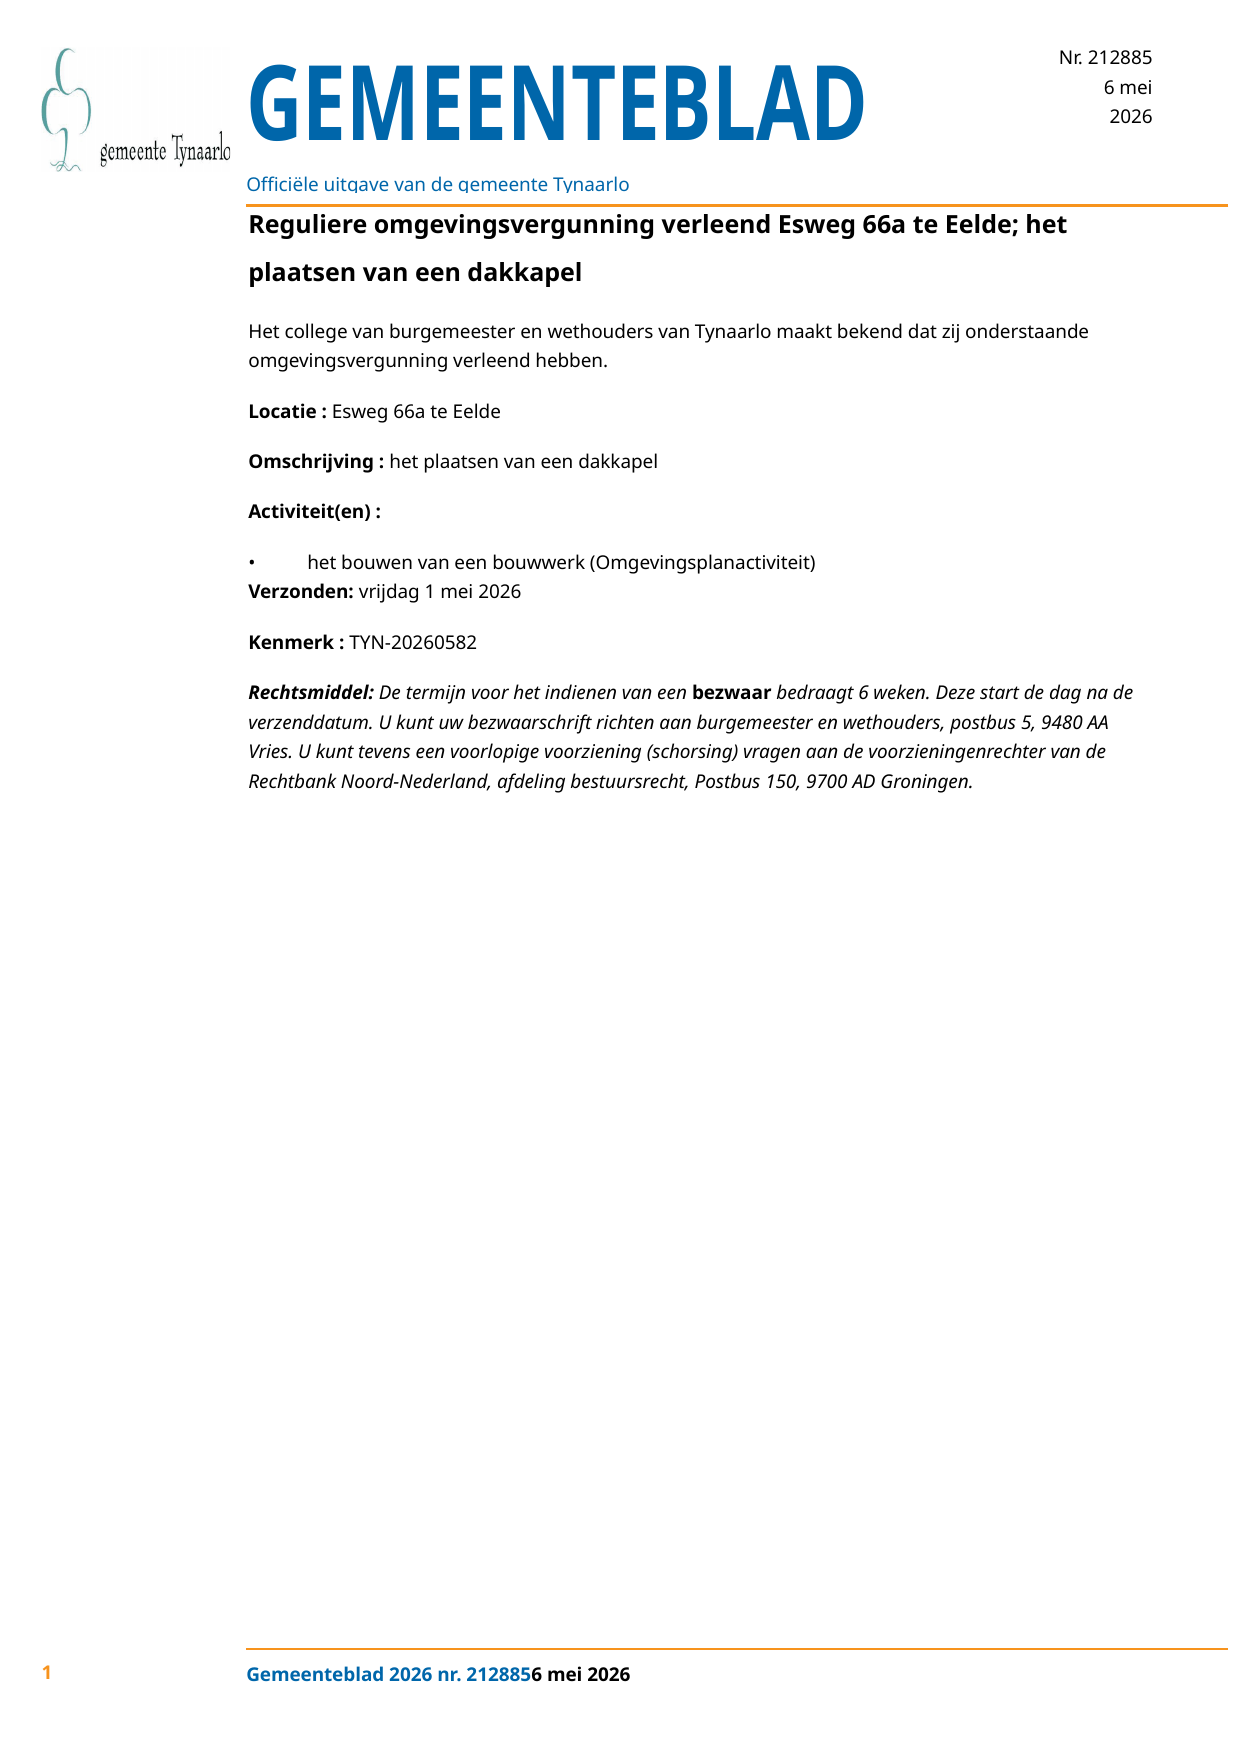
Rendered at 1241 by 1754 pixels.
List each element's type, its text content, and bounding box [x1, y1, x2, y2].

picture [41, 47, 231, 172]
text Verzonden: vrijdag 1 mei 2026 [248, 579, 1152, 604]
list het bouwen van een bouwwerk (Omgevingsplanactiviteit) [248, 549, 1152, 575]
text Het college van burgemeester en wethouders van Tynaarlo maakt bekend dat zij onderstaande omgevingsvergunning verleend hebben. [248, 318, 1152, 373]
text Activiteit(en) : [248, 499, 1152, 524]
text Reguliere omgevingsvergunning verleend Esweg 66a te Eelde; het plaatsen van een dakkapel [248, 207, 1152, 288]
text Locatie : Esweg 66a te Eelde [248, 398, 1152, 424]
text Omschrijving : het plaatsen van een dakkapel [248, 448, 1152, 474]
text Kenmerk : TYN-20260582 [248, 629, 1152, 655]
text Rechtsmiddel: De termijn voor het indienen van een bezwaar bedraagt 6 weken. Deze start de dag na de verzenddatum. U kunt uw bezwaarschrift richten aan burgemeester en wethouders, postbus 5, 9480 AA Vries. U kunt tevens een voorlopige voorziening (schorsing) vragen aan de voorzieningenrechter van de Rechtbank Noord-Nederland, afdeling bestuursrecht, Postbus 150, 9700 AD Groningen. [248, 679, 1152, 794]
